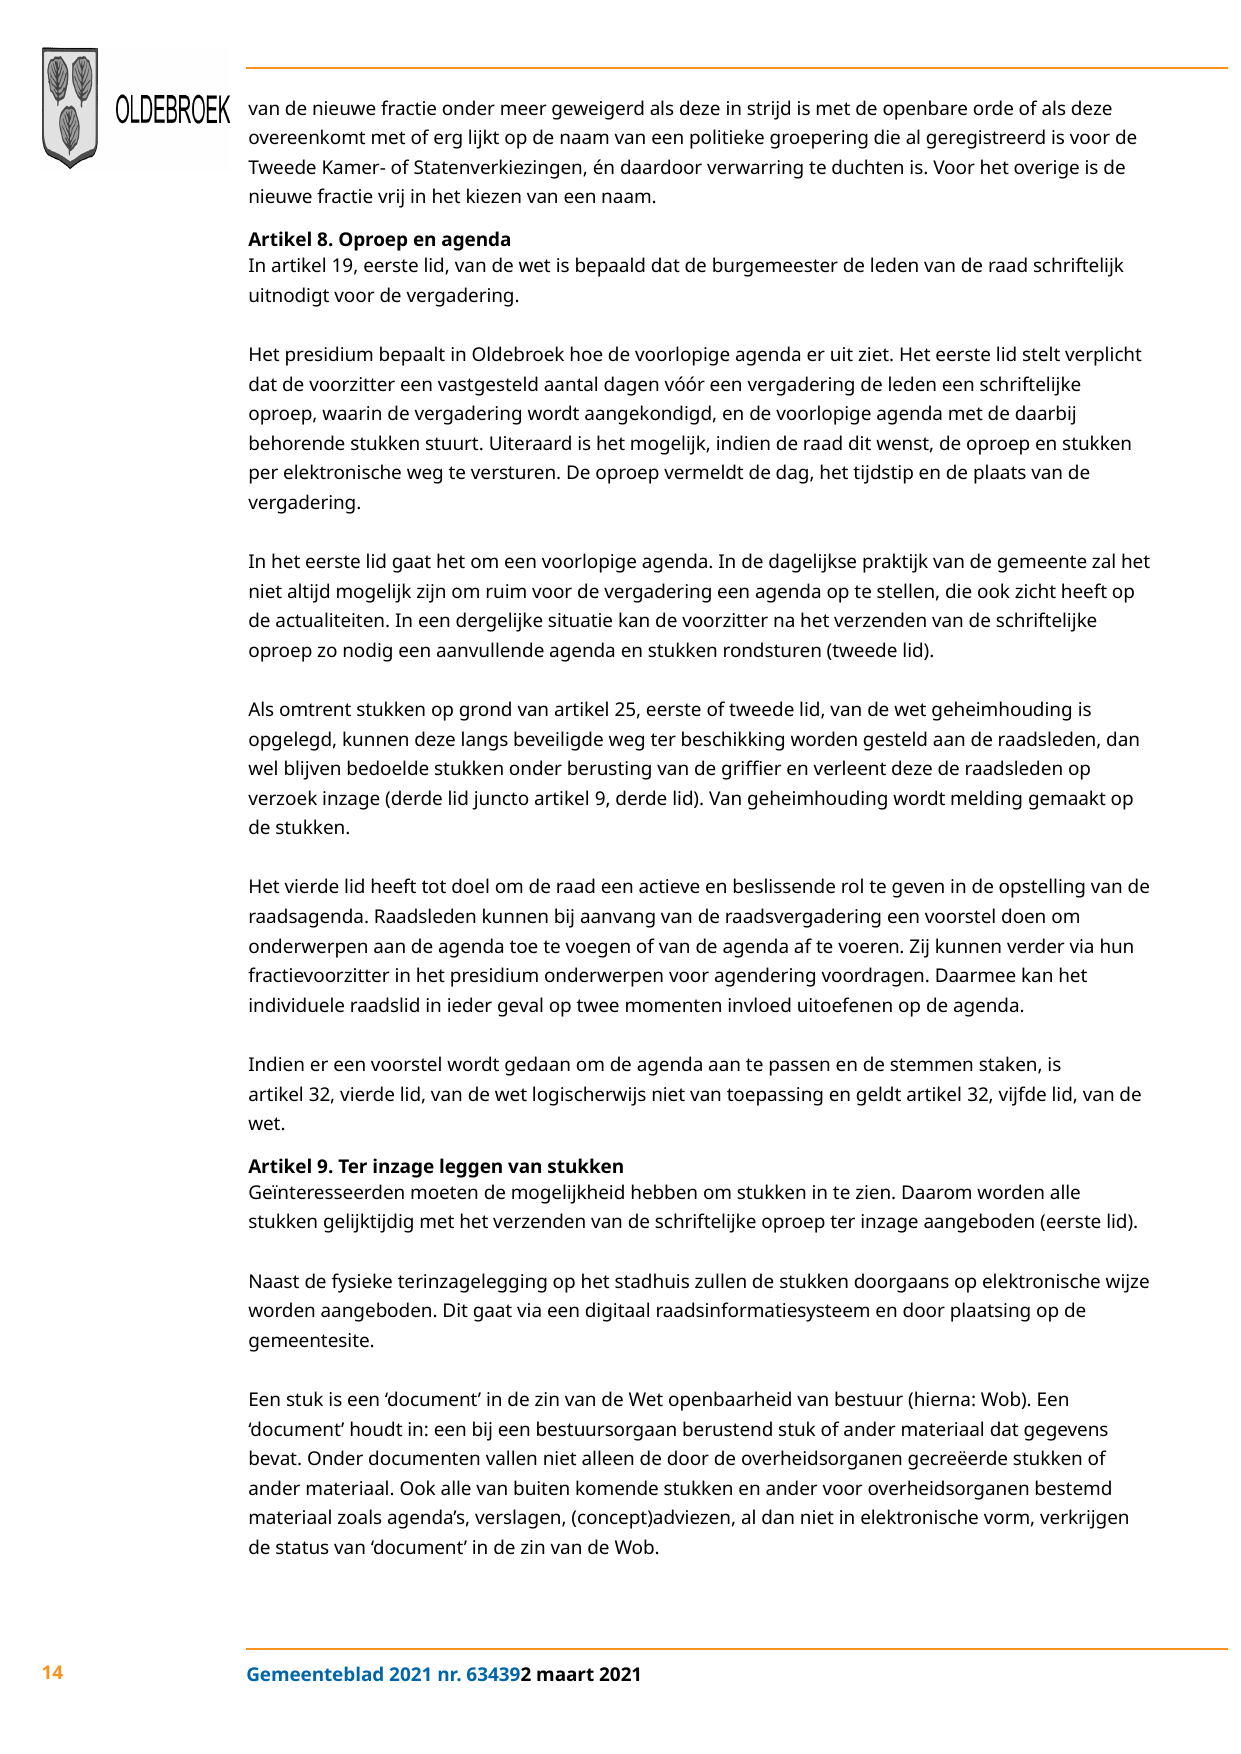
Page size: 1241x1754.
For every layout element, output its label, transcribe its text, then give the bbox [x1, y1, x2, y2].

text van de nieuwe fractie onder meer geweigerd als deze in strijd is met de openbare orde of als deze overeenkomt met of erg lijkt op de naam van een politieke groepering die al geregistreerd is voor de Tweede Kamer- of Statenverkiezingen, én daardoor verwarring te duchten is. Voor het overige is de nieuwe fractie vrij in het kiezen van een naam. [248, 95, 1152, 209]
text Artikel 9. Ter inzage leggen van stukken [248, 1153, 1152, 1179]
text Als omtrent stukken op grond van artikel 25, eerste of tweede lid, van de wet geheimhouding is opgelegd, kunnen deze langs beveiligde weg ter beschikking worden gesteld aan de raadsleden, dan wel blijven bedoelde stukken onder berusting van de griffier en verleent deze de raadsleden op verzoek inzage (derde lid juncto artikel 9, derde lid). Van geheimhouding wordt melding gemaakt op de stukken. [248, 696, 1152, 840]
text Geïnteresseerden moeten de mogelijkheid hebben om stukken in te zien. Daarom worden alle stukken gelijktijdig met het verzenden van de schriftelijke oproep ter inzage aangeboden (eerste lid). [248, 1179, 1152, 1234]
text Indien er een voorstel wordt gedaan om de agenda aan te passen en de stemmen staken, is artikel 32, vierde lid, van de wet logischerwijs niet van toepassing en geldt artikel 32, vijfde lid, van de wet. [248, 1051, 1152, 1136]
text In artikel 19, eerste lid, van de wet is bepaald dat de burgemeester de leden van de raad schriftelijk uitnodigt voor de vergadering. [248, 252, 1152, 308]
text Het vierde lid heeft tot doel om de raad een actieve en beslissende rol te geven in de opstelling van de raadsagenda. Raadsleden kunnen bij aanvang van de raadsvergadering een voorstel doen om onderwerpen aan de agenda toe te voegen of van de agenda af te voeren. Zij kunnen verder via hun fractievoorzitter in het presidium onderwerpen voor agendering voordragen. Daarmee kan het individuele raadslid in ieder geval op twee momenten invloed uitoefenen op de agenda. [248, 874, 1152, 1018]
text Artikel 8. Oproep en agenda [248, 227, 1152, 252]
text Het presidium bepaalt in Oldebroek hoe de voorlopige agenda er uit ziet. Het eerste lid stelt verplicht dat de voorzitter een vastgesteld aantal dagen vóór een vergadering de leden een schriftelijke oproep, waarin de vergadering wordt aangekondigd, en de voorlopige agenda met de daarbij behorende stukken stuurt. Uiteraard is het mogelijk, indien de raad dit wenst, de oproep en stukken per elektronische weg te versturen. De oproep vermeldt de dag, het tijdstip en de plaats van de vergadering. [248, 341, 1152, 515]
text In het eerste lid gaat het om een voorlopige agenda. In de dagelijkse praktijk van de gemeente zal het niet altijd mogelijk zijn om ruim voor de vergadering een agenda op te stellen, die ook zicht heeft op de actualiteiten. In een dergelijke situatie kan de voorzitter na het verzenden van de schriftelijke oproep zo nodig een aanvullende agenda en stukken rondsturen (tweede lid). [248, 548, 1152, 663]
picture [41, 47, 231, 172]
text Naast de fysieke terinzagelegging op het stadhuis zullen de stukken doorgaans op elektronische wijze worden aangeboden. Dit gaat via een digitaal raadsinformatiesysteem en door plaatsing op de gemeentesite. [248, 1268, 1152, 1353]
text Een stuk is een ‘document’ in de zin van de Wet openbaarheid van bestuur (hierna: Wob). Een ‘document’ houdt in: een bij een bestuursorgaan berustend stuk of ander materiaal dat gegevens bevat. Onder documenten vallen niet alleen de door de overheidsorganen gecreëerde stukken of ander materiaal. Ook alle van buiten komende stukken en ander voor overheidsorganen bestemd materiaal zoals agenda’s, verslagen, (concept)adviezen, al dan niet in elektronische vorm, verkrijgen de status van ‘document’ in de zin van de Wob. [248, 1386, 1152, 1560]
